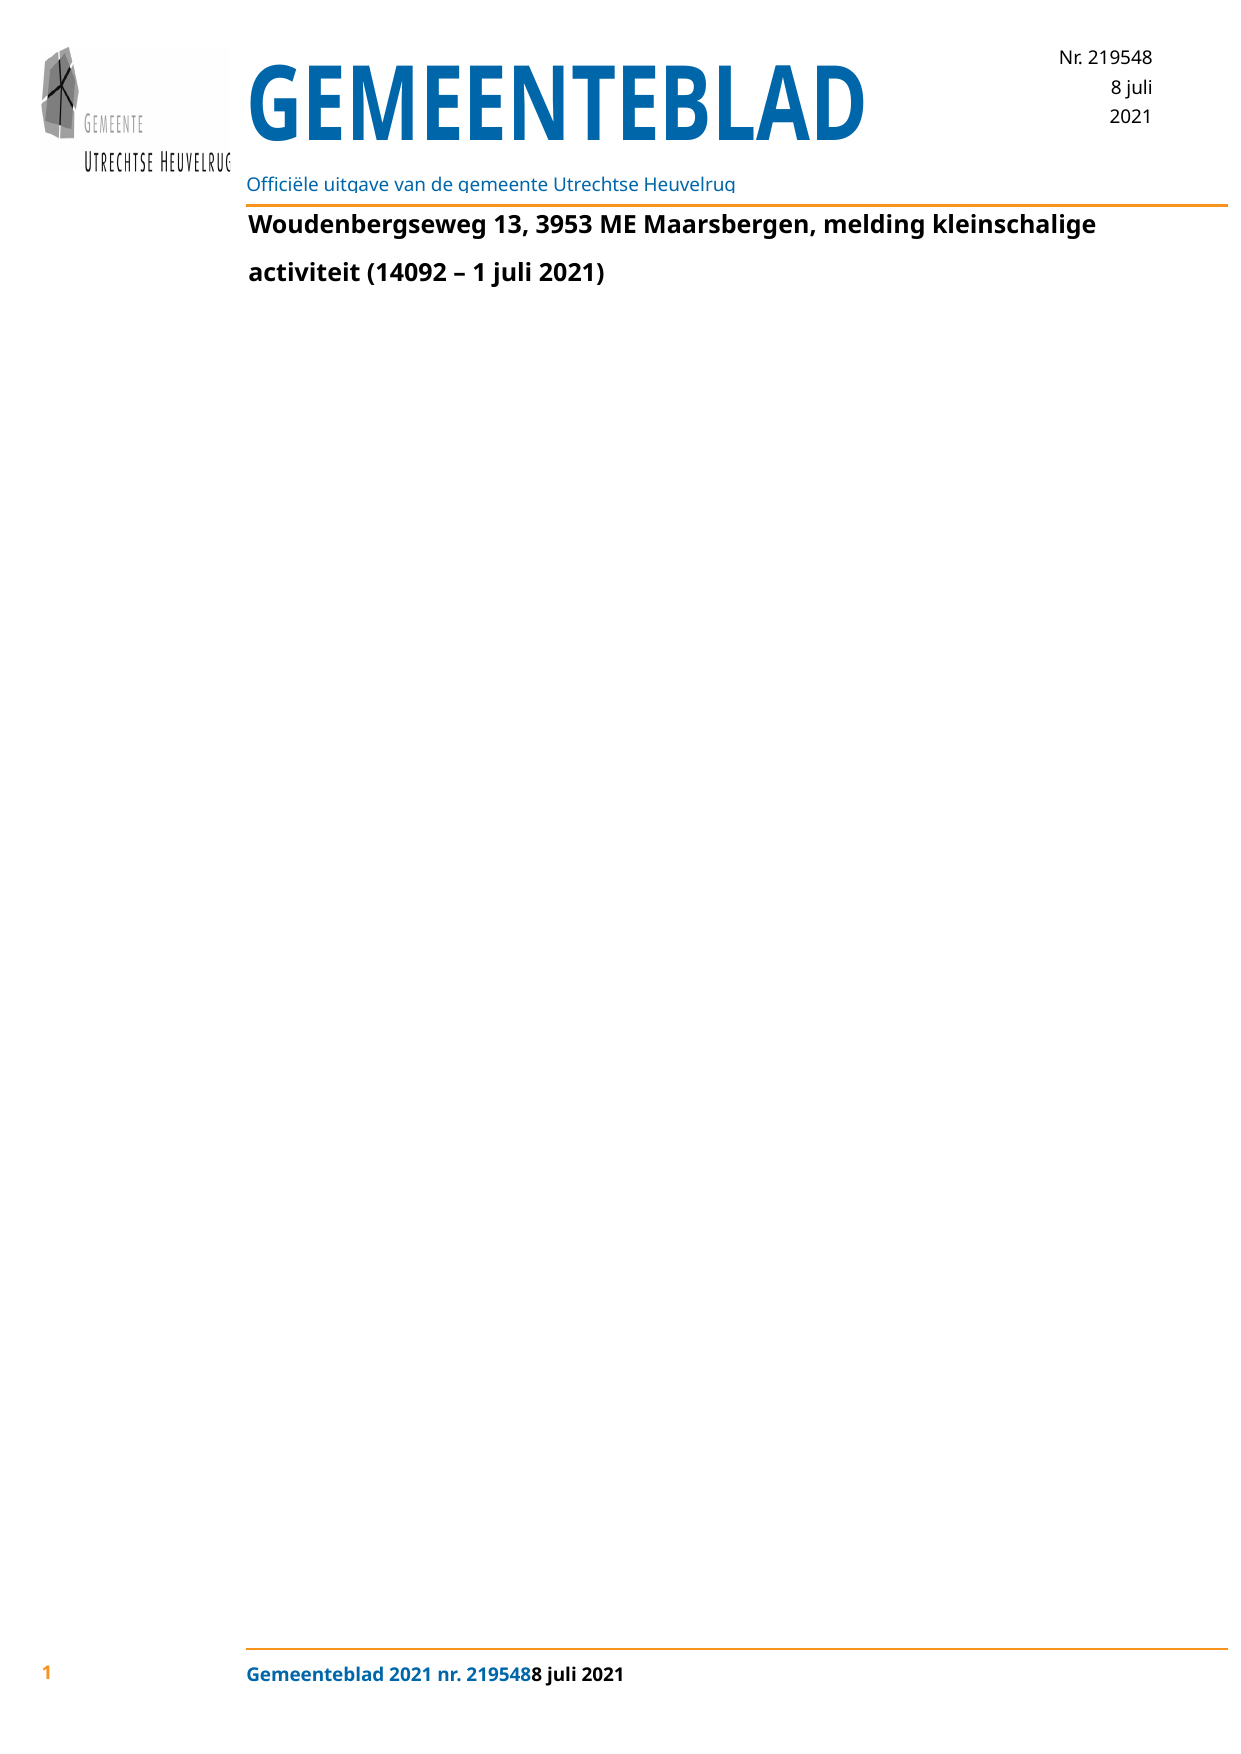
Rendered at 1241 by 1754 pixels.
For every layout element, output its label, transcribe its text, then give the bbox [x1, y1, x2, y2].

text Woudenbergseweg 13, 3953 ME Maarsbergen, melding kleinschalige activiteit (14092 – 1 juli 2021) [248, 207, 1152, 288]
picture [41, 47, 231, 172]
